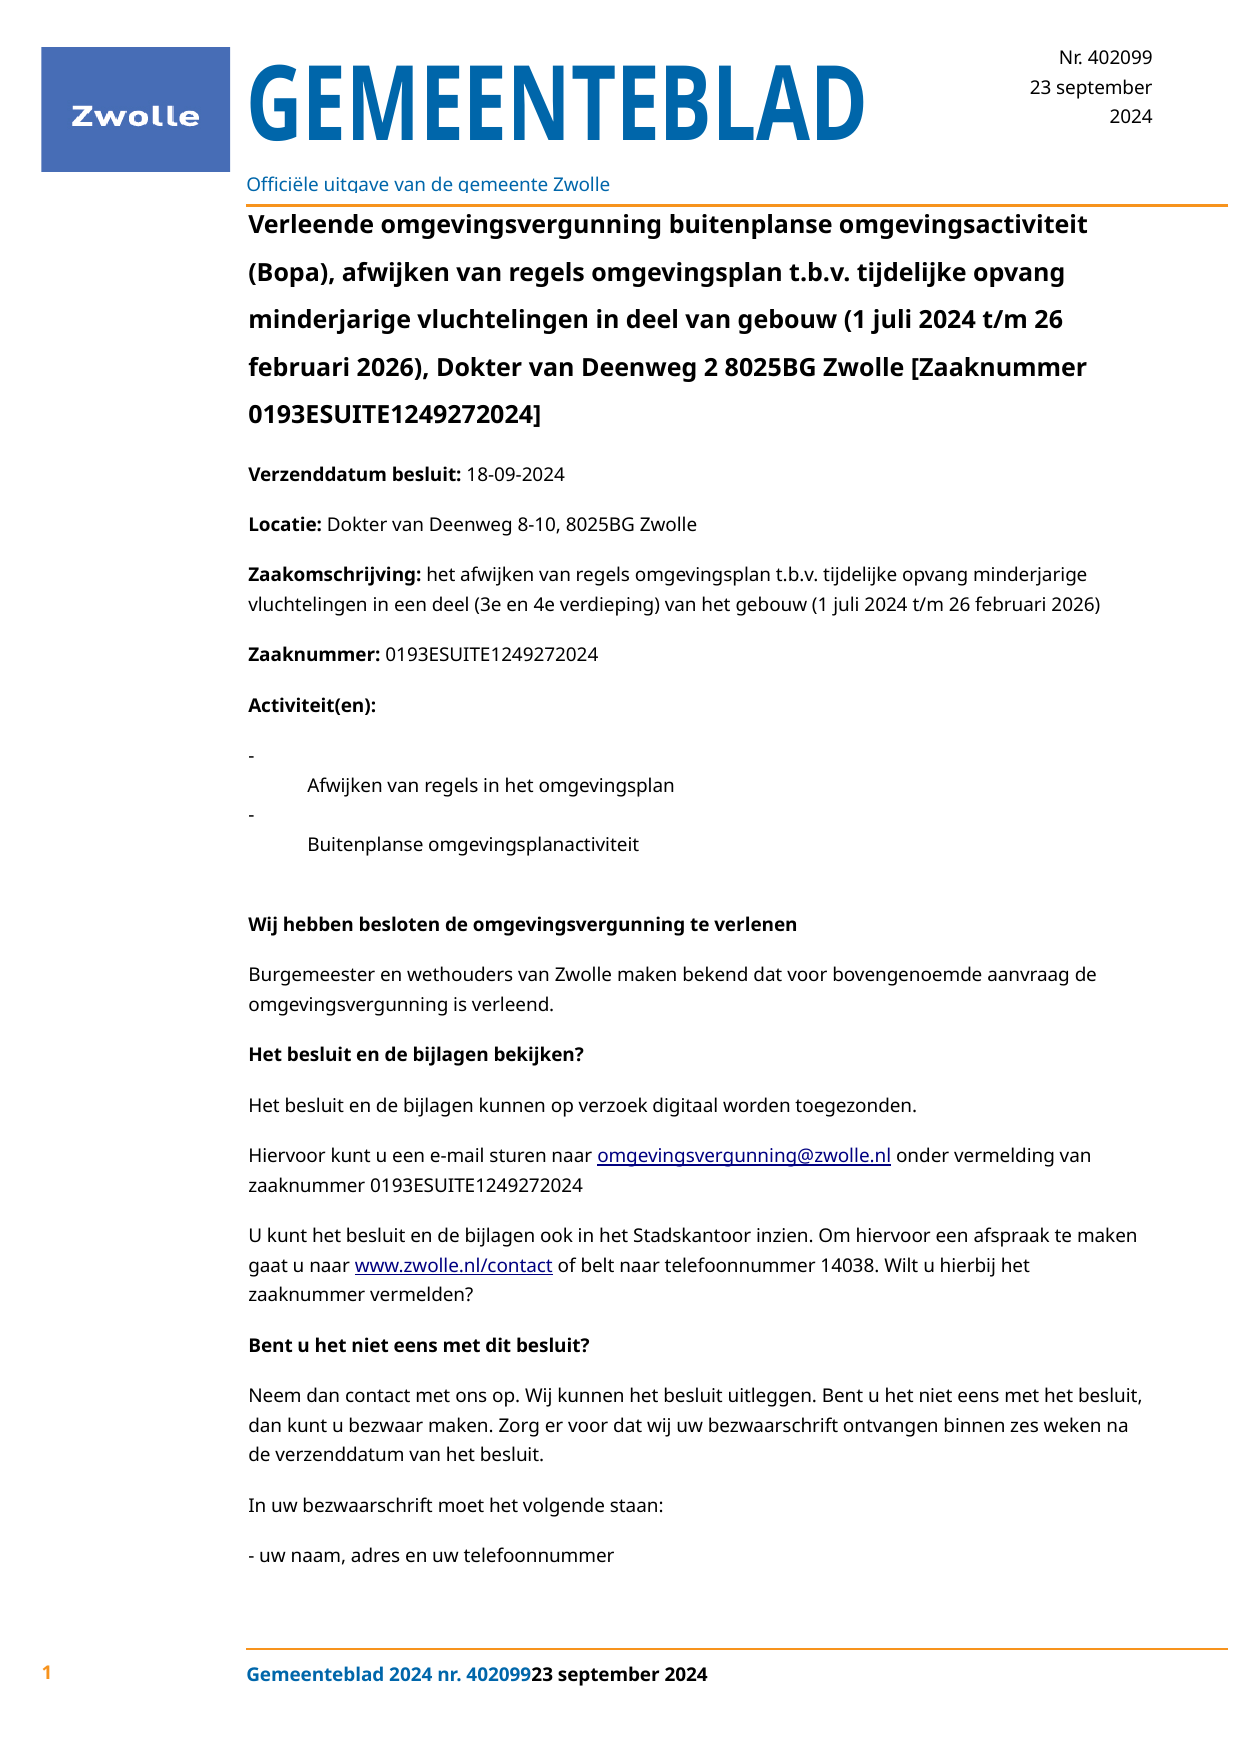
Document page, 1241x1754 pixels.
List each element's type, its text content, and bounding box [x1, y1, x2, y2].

list Buitenplanse omgevingsplanactiviteit [248, 831, 1152, 857]
text Zaaknummer: 0193ESUITE1249272024 [248, 642, 1152, 667]
text Verzenddatum besluit: 18-09-2024 [248, 461, 1152, 486]
text Wij hebben besloten de omgevingsvergunning te verlenen [248, 911, 1152, 937]
text Het besluit en de bijlagen kunnen op verzoek digitaal worden toegezonden. [248, 1092, 1152, 1118]
text - uw naam, adres en uw telefoonnummer [248, 1542, 1152, 1568]
text Hiervoor kunt u een e-mail sturen naar omgevingsvergunning@zwolle.nl onder vermelding van zaaknummer 0193ESUITE1249272024 [248, 1142, 1152, 1198]
list Afwijken van regels in het omgevingsplan [248, 772, 1152, 798]
text Neem dan contact met ons op. Wij kunnen het besluit uitleggen. Bent u het niet eens met het besluit, dan kunt u bezwaar maken. Zorg er voor dat wij uw bezwaarschrift ontvangen binnen zes weken na de verzenddatum van het besluit. [248, 1382, 1152, 1467]
text Locatie: Dokter van Deenweg 8-10, 8025BG Zwolle [248, 511, 1152, 537]
text Activiteit(en): [248, 692, 1152, 718]
text Bent u het niet eens met dit besluit? [248, 1332, 1152, 1358]
text U kunt het besluit en de bijlagen ook in het Stadskantoor inzien. Om hiervoor een afspraak te maken gaat u naar www.zwolle.nl/contact of belt naar telefoonnummer 14038. Wilt u hierbij het zaaknummer vermelden? [248, 1222, 1152, 1307]
text In uw bezwaarschrift moet het volgende staan: [248, 1492, 1152, 1518]
text Burgemeester en wethouders van Zwolle maken bekend dat voor bovengenoemde aanvraag de omgevingsvergunning is verleend. [248, 962, 1152, 1017]
text Zaakomschrijving: het afwijken van regels omgevingsplan t.b.v. tijdelijke opvang minderjarige vluchtelingen in een deel (3e en 4e verdieping) van het gebouw (1 juli 2024 t/m 26 februari 2026) [248, 562, 1152, 617]
text Verleende omgevingsvergunning buitenplanse omgevingsactiviteit (Bopa), afwijken van regels omgevingsplan t.b.v. tijdelijke opvang minderjarige vluchtelingen in deel van gebouw (1 juli 2024 t/m 26 februari 2026), Dokter van Deenweg 2 8025BG Zwolle [Zaaknummer 0193ESUITE1249272024] [248, 207, 1152, 431]
picture [41, 47, 231, 172]
text Het besluit en de bijlagen bekijken? [248, 1042, 1152, 1067]
